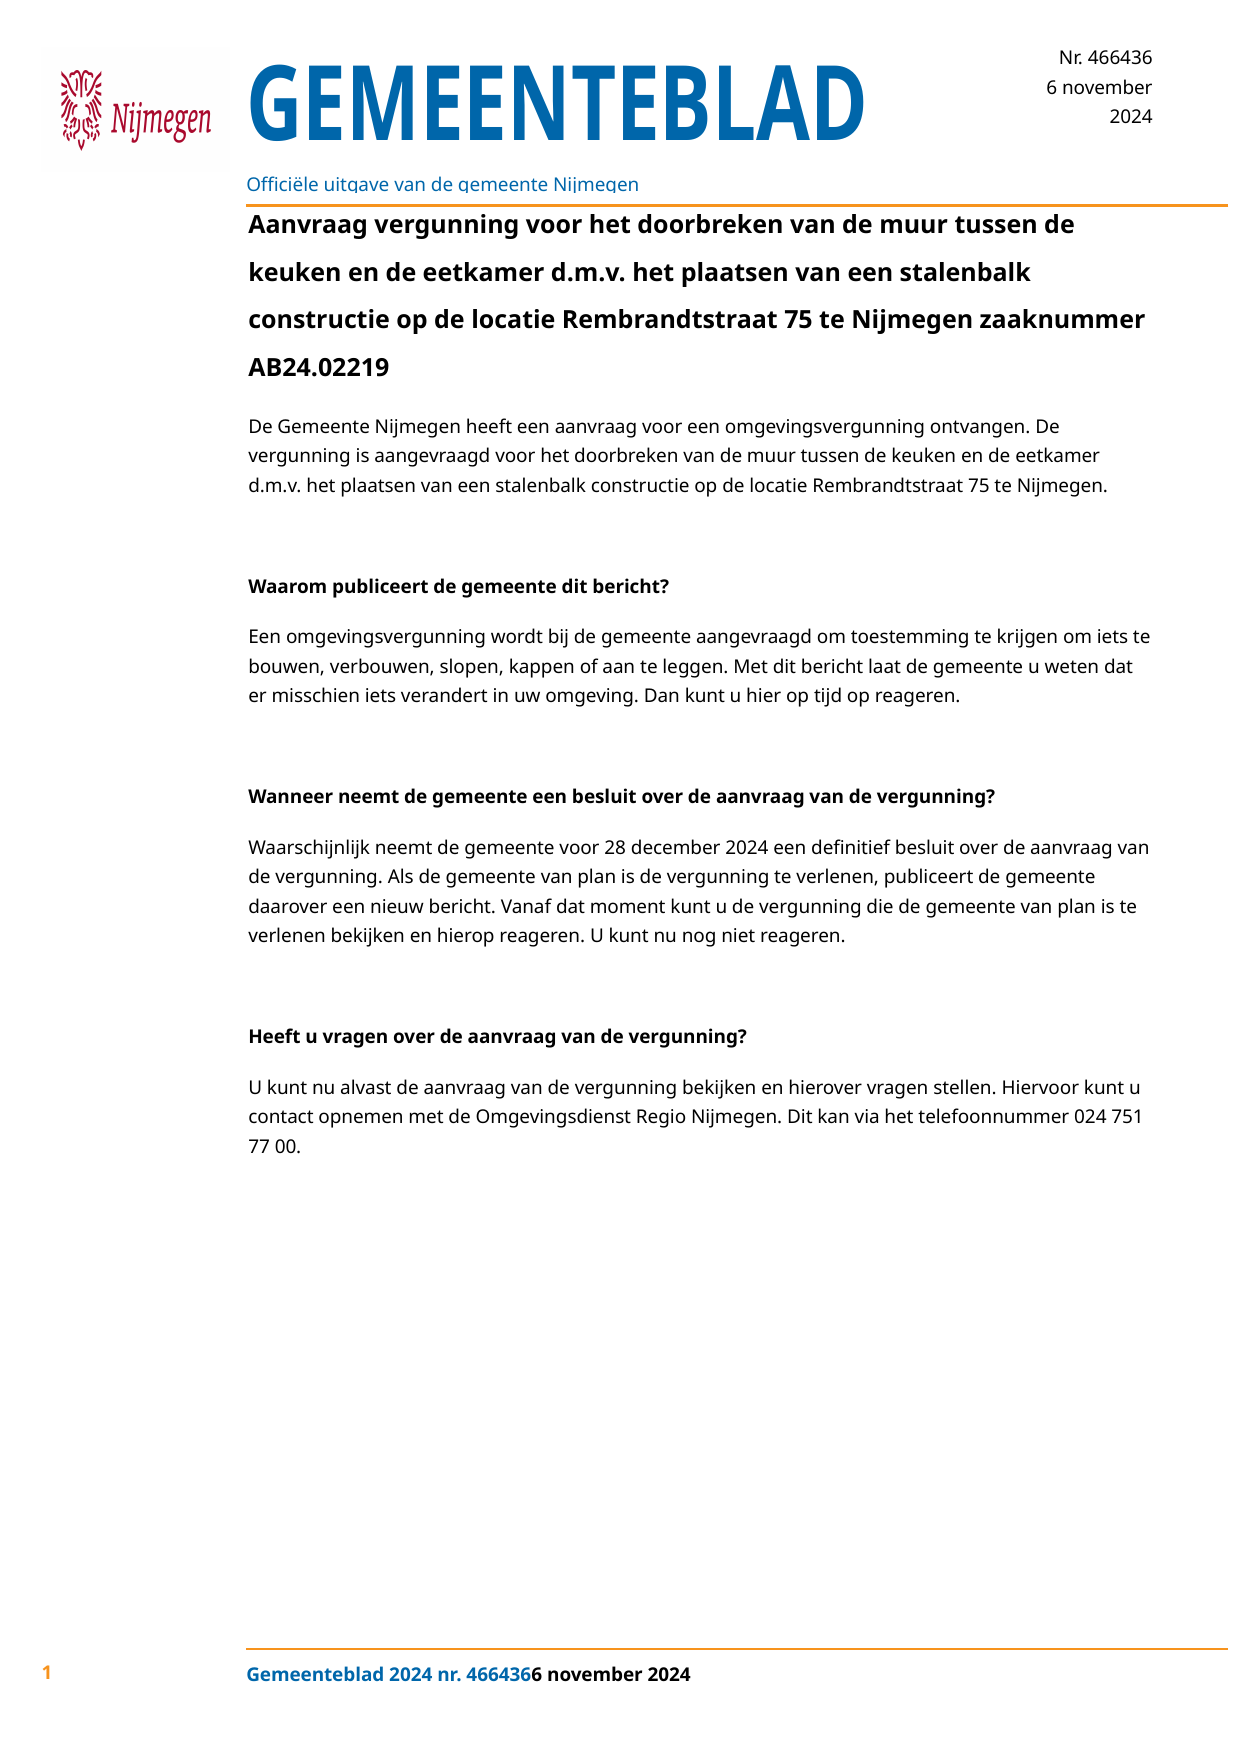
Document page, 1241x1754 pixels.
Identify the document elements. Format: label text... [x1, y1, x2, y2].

text Waarschijnlijk neemt de gemeente voor 28 december 2024 een definitief besluit over de aanvraag van de vergunning. Als de gemeente van plan is de vergunning te verlenen, publiceert de gemeente daarover een nieuw bericht. Vanaf dat moment kunt u de vergunning die de gemeente van plan is te verlenen bekijken en hierop reageren. U kunt nu nog niet reageren. [248, 834, 1152, 948]
text Waarom publiceert de gemeente dit bericht? [248, 573, 1152, 599]
text De Gemeente Nijmegen heeft een aanvraag voor een omgevingsvergunning ontvangen. De vergunning is aangevraagd voor het doorbreken van de muur tussen de keuken en de eetkamer d.m.v. het plaatsen van een stalenbalk constructie op de locatie Rembrandtstraat 75 te Nijmegen. [248, 413, 1152, 498]
text Heeft u vragen over de aanvraag van de vergunning? [248, 1023, 1152, 1049]
picture [41, 47, 231, 172]
text Een omgevingsvergunning wordt bij de gemeente aangevraagd om toestemming te krijgen om iets te bouwen, verbouwen, slopen, kappen of aan te leggen. Met dit bericht laat de gemeente u weten dat er misschien iets verandert in uw omgeving. Dan kunt u hier op tijd op reageren. [248, 623, 1152, 708]
text Aanvraag vergunning voor het doorbreken van de muur tussen de keuken en de eetkamer d.m.v. het plaatsen van een stalenbalk constructie op de locatie Rembrandtstraat 75 te Nijmegen zaaknummer AB24.02219 [248, 207, 1152, 384]
text U kunt nu alvast de aanvraag van de vergunning bekijken en hierover vragen stellen. Hiervoor kunt u contact opnemen met de Omgevingsdienst Regio Nijmegen. Dit kan via het telefoonnummer 024 751 77 00. [248, 1074, 1152, 1159]
text Wanneer neemt de gemeente een besluit over de aanvraag van de vergunning? [248, 783, 1152, 809]
